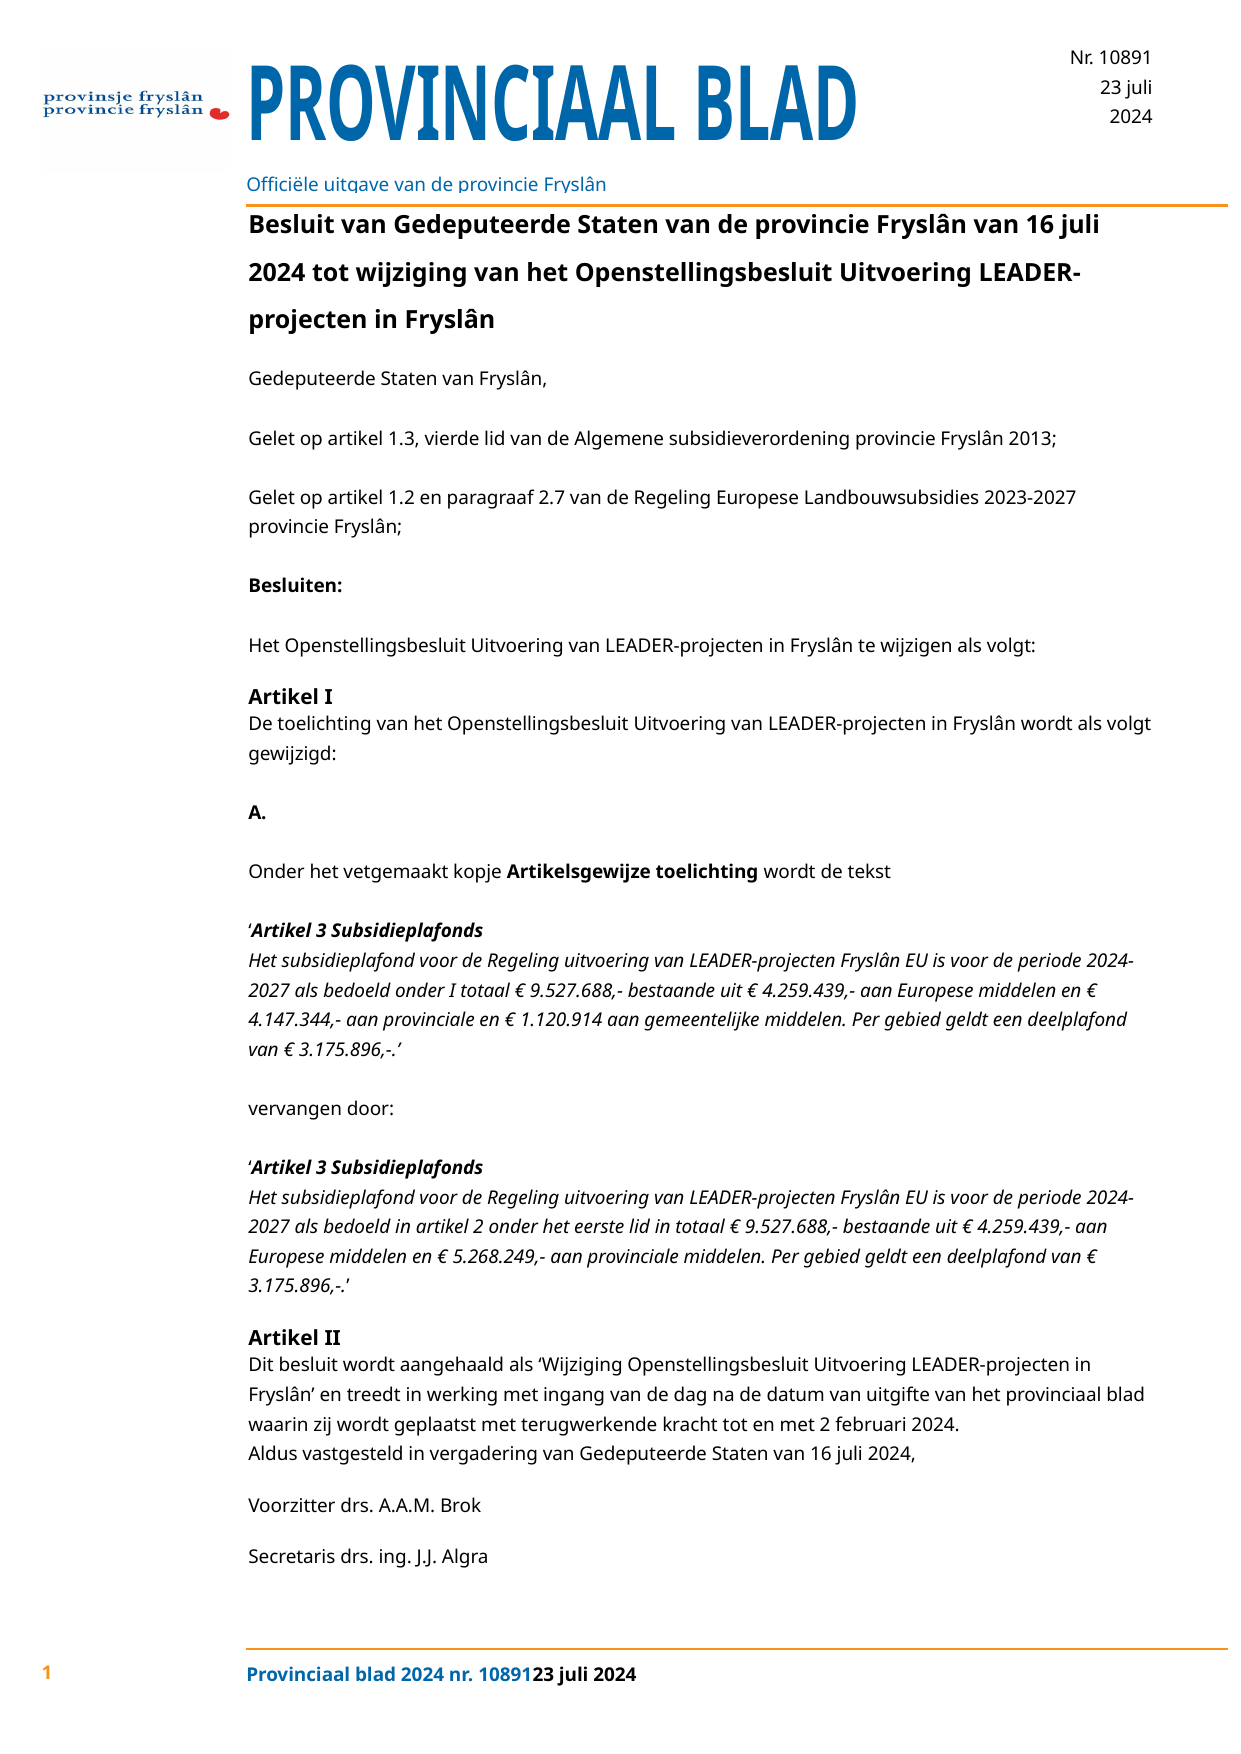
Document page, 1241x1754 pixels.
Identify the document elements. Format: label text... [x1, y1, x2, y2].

text Het subsidieplafond voor de Regeling uitvoering van LEADER-projecten Fryslân EU is voor de periode 2024-2027 als bedoeld in artikel 2 onder het eerste lid in totaal € 9.527.688,- bestaande uit € 4.259.439,- aan Europese middelen en € 5.268.249,- aan provinciale middelen. Per gebied geldt een deelplafond van € 3.175.896,-.’ [248, 1184, 1152, 1298]
text Dit besluit wordt aangehaald als ‘Wijziging Openstellingsbesluit Uitvoering LEADER-projecten in Fryslân’ en treedt in werking met ingang van de dag na de datum van uitgifte van het provinciaal blad waarin zij wordt geplaatst met terugwerkende kracht tot en met 2 februari 2024. [248, 1352, 1152, 1436]
text Gedeputeerde Staten van Fryslân, [248, 366, 1152, 391]
text Besluit van Gedeputeerde Staten van de provincie Fryslân van 16 juli 2024 tot wijziging van het Openstellingsbesluit Uitvoering LEADER-projecten in Fryslân [248, 207, 1152, 336]
text Gelet op artikel 1.3, vierde lid van de Algemene subsidieverordening provincie Fryslân 2013; [248, 425, 1152, 450]
text Onder het vetgemaakt kopje Artikelsgewijze toelichting wordt de tekst [248, 858, 1152, 884]
text Het Openstellingsbesluit Uitvoering van LEADER-projecten in Fryslân te wijzigen als volgt: [248, 632, 1152, 657]
text Artikel I [248, 682, 1152, 711]
text Besluiten: [248, 573, 1152, 598]
text Het subsidieplafond voor de Regeling uitvoering van LEADER-projecten Fryslân EU is voor de periode 2024-2027 als bedoeld onder I totaal € 9.527.688,- bestaande uit € 4.259.439,- aan Europese middelen en € 4.147.344,- aan provinciale en € 1.120.914 aan gemeentelijke middelen. Per gebied geldt een deelplafond van € 3.175.896,-.’ [248, 947, 1152, 1062]
text A. [248, 799, 1152, 825]
text Voorzitter drs. A.A.M. Brok [248, 1492, 1152, 1517]
text Artikel II [248, 1323, 1152, 1352]
text ‘Artikel 3 Subsidieplafonds [248, 918, 1152, 943]
text De toelichting van het Openstellingsbesluit Uitvoering van LEADER-projecten in Fryslân wordt als volgt gewijzigd: [248, 711, 1152, 766]
text ‘Artikel 3 Subsidieplafonds [248, 1154, 1152, 1180]
text Gelet op artikel 1.2 en paragraaf 2.7 van de Regeling Europese Landbouwsubsidies 2023-2027 provincie Fryslân; [248, 484, 1152, 539]
picture [41, 47, 231, 172]
text Aldus vastgesteld in vergadering van Gedeputeerde Staten van 16 juli 2024, [248, 1440, 1152, 1466]
text Secretaris drs. ing. J.J. Algra [248, 1543, 1152, 1569]
text vervangen door: [248, 1095, 1152, 1121]
